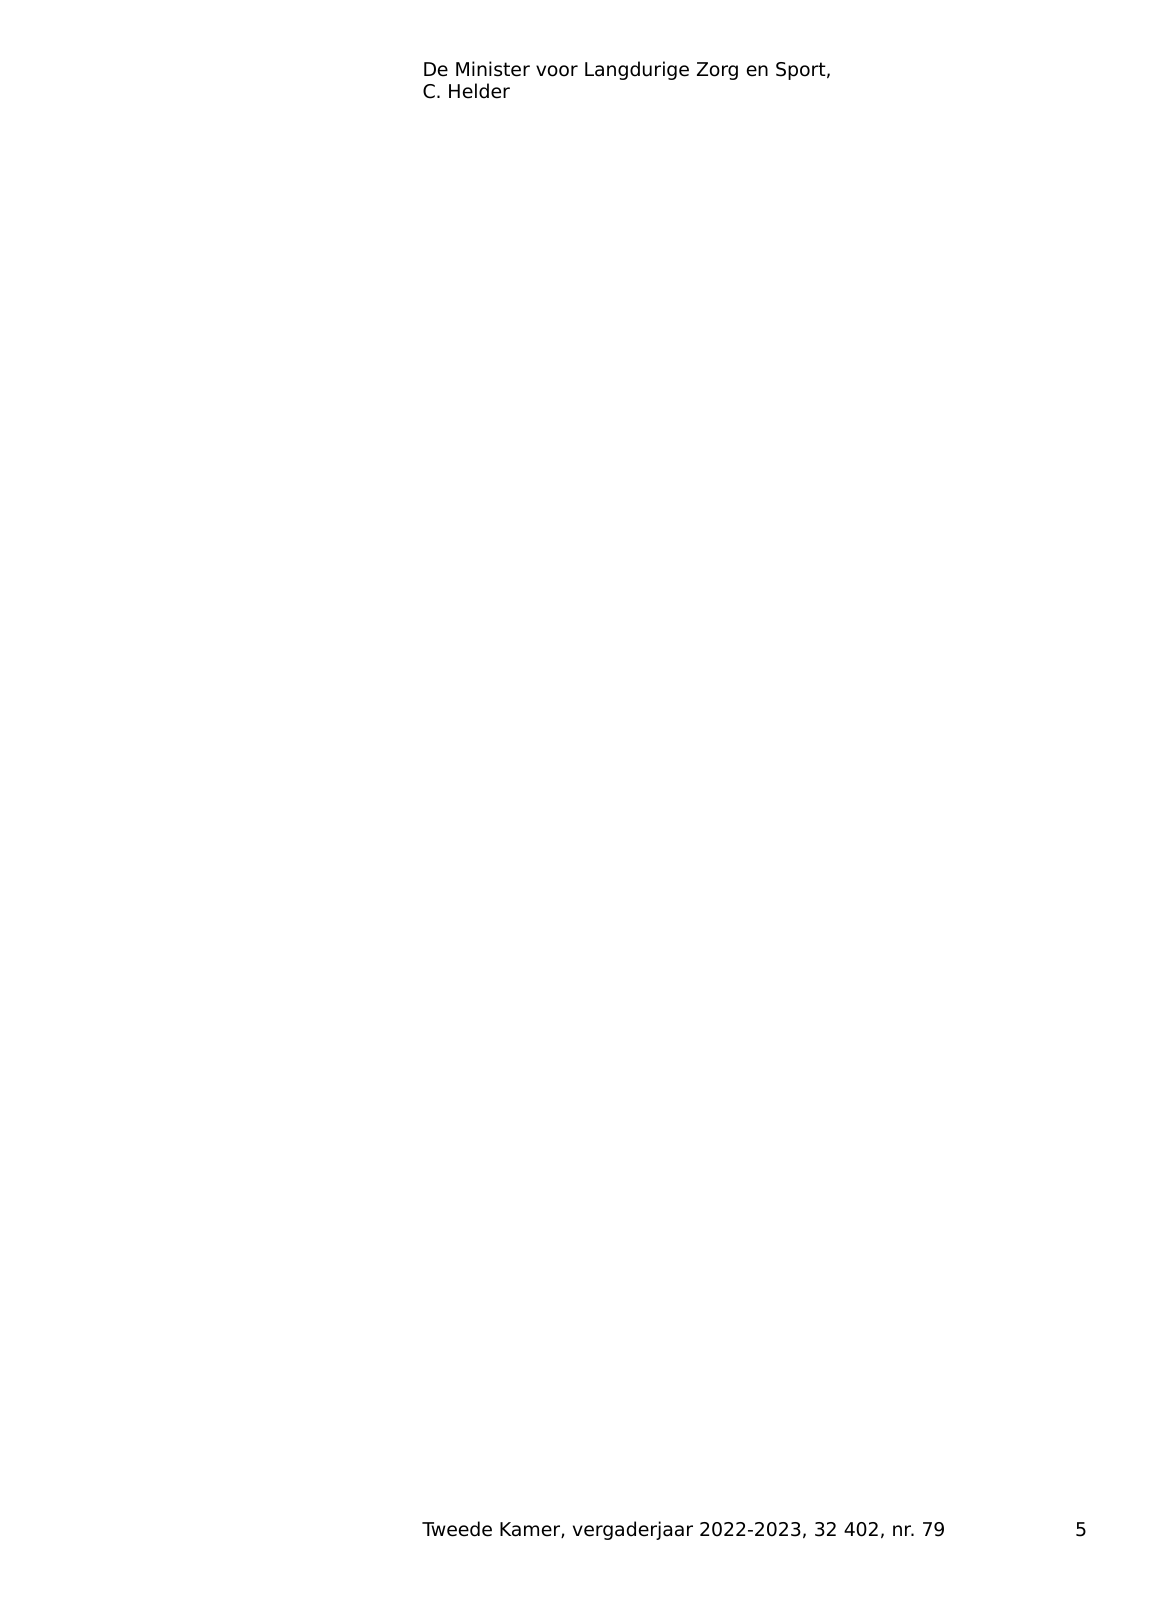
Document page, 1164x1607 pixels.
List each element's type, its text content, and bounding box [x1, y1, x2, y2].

text De Minister voor Langdurige Zorg en Sport, C. Helder [422, 59, 1087, 103]
